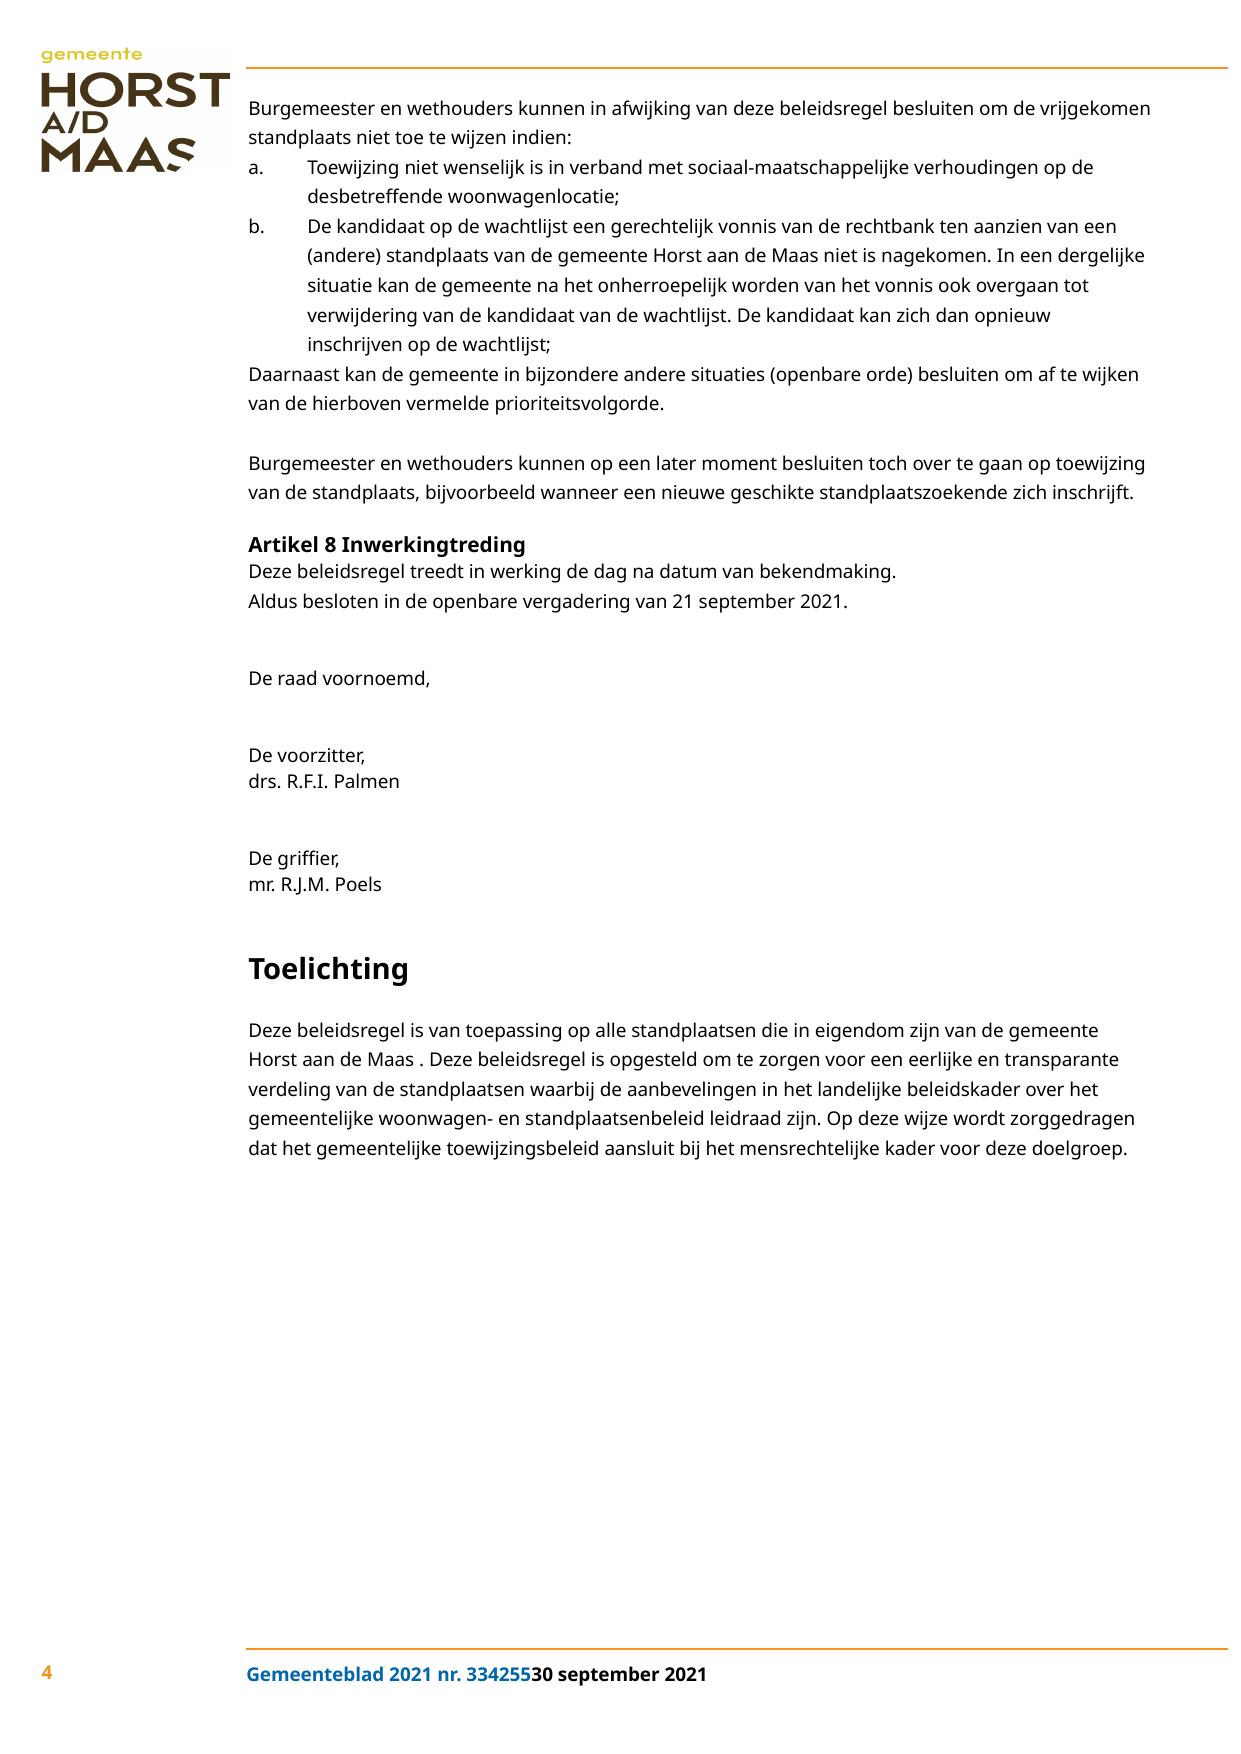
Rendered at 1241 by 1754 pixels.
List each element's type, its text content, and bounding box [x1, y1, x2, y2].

list De kandidaat op de wachtlijst een gerechtelijk vonnis van de rechtbank ten aanzien van een (andere) standplaats van de gemeente Horst aan de Maas niet is nagekomen. In een dergelijke situatie kan de gemeente na het onherroepelijk worden van het vonnis ook overgaan tot verwijdering van de kandidaat van de wachtlijst. De kandidaat kan zich dan opnieuw inschrijven op de wachtlijst; [248, 213, 1152, 357]
text Aldus besloten in de openbare vergadering van 21 september 2021. [248, 588, 1152, 613]
text mr. R.J.M. Poels [248, 871, 1152, 897]
text Artikel 8 Inwerkingtreding [248, 530, 1152, 558]
text De griffier, [248, 845, 1152, 871]
text Burgemeester en wethouders kunnen in afwijking van deze beleidsregel besluiten om de vrijgekomen standplaats niet toe te wijzen indien: [248, 95, 1152, 150]
text Burgemeester en wethouders kunnen op een later moment besluiten toch over te gaan op toewijzing van de standplaats, bijvoorbeeld wanneer een nieuwe geschikte standplaatszoekende zich inschrijft. [248, 450, 1152, 505]
list Toewijzing niet wenselijk is in verband met sociaal-maatschappelijke verhoudingen op de desbetreffende woonwagenlocatie; [248, 154, 1152, 209]
text Daarnaast kan de gemeente in bijzondere andere situaties (openbare orde) besluiten om af te wijken van de hierboven vermelde prioriteitsvolgorde. [248, 361, 1152, 416]
text drs. R.F.I. Palmen [248, 768, 1152, 794]
picture [41, 47, 231, 172]
text De raad voornoemd, [248, 665, 1152, 691]
text Toelichting [248, 948, 1152, 988]
text Deze beleidsregel treedt in werking de dag na datum van bekendmaking. [248, 558, 1152, 584]
text Deze beleidsregel is van toepassing op alle standplaatsen die in eigendom zijn van de gemeente Horst aan de Maas . Deze beleidsregel is opgesteld om te zorgen voor een eerlijke en transparante verdeling van de standplaatsen waarbij de aanbevelingen in het landelijke beleidskader over het gemeentelijke woonwagen- en standplaatsenbeleid leidraad zijn. Op deze wijze wordt zorggedragen dat het gemeentelijke toewijzingsbeleid aansluit bij het mensrechtelijke kader voor deze doelgroep. [248, 1017, 1152, 1161]
text De voorzitter, [248, 742, 1152, 768]
